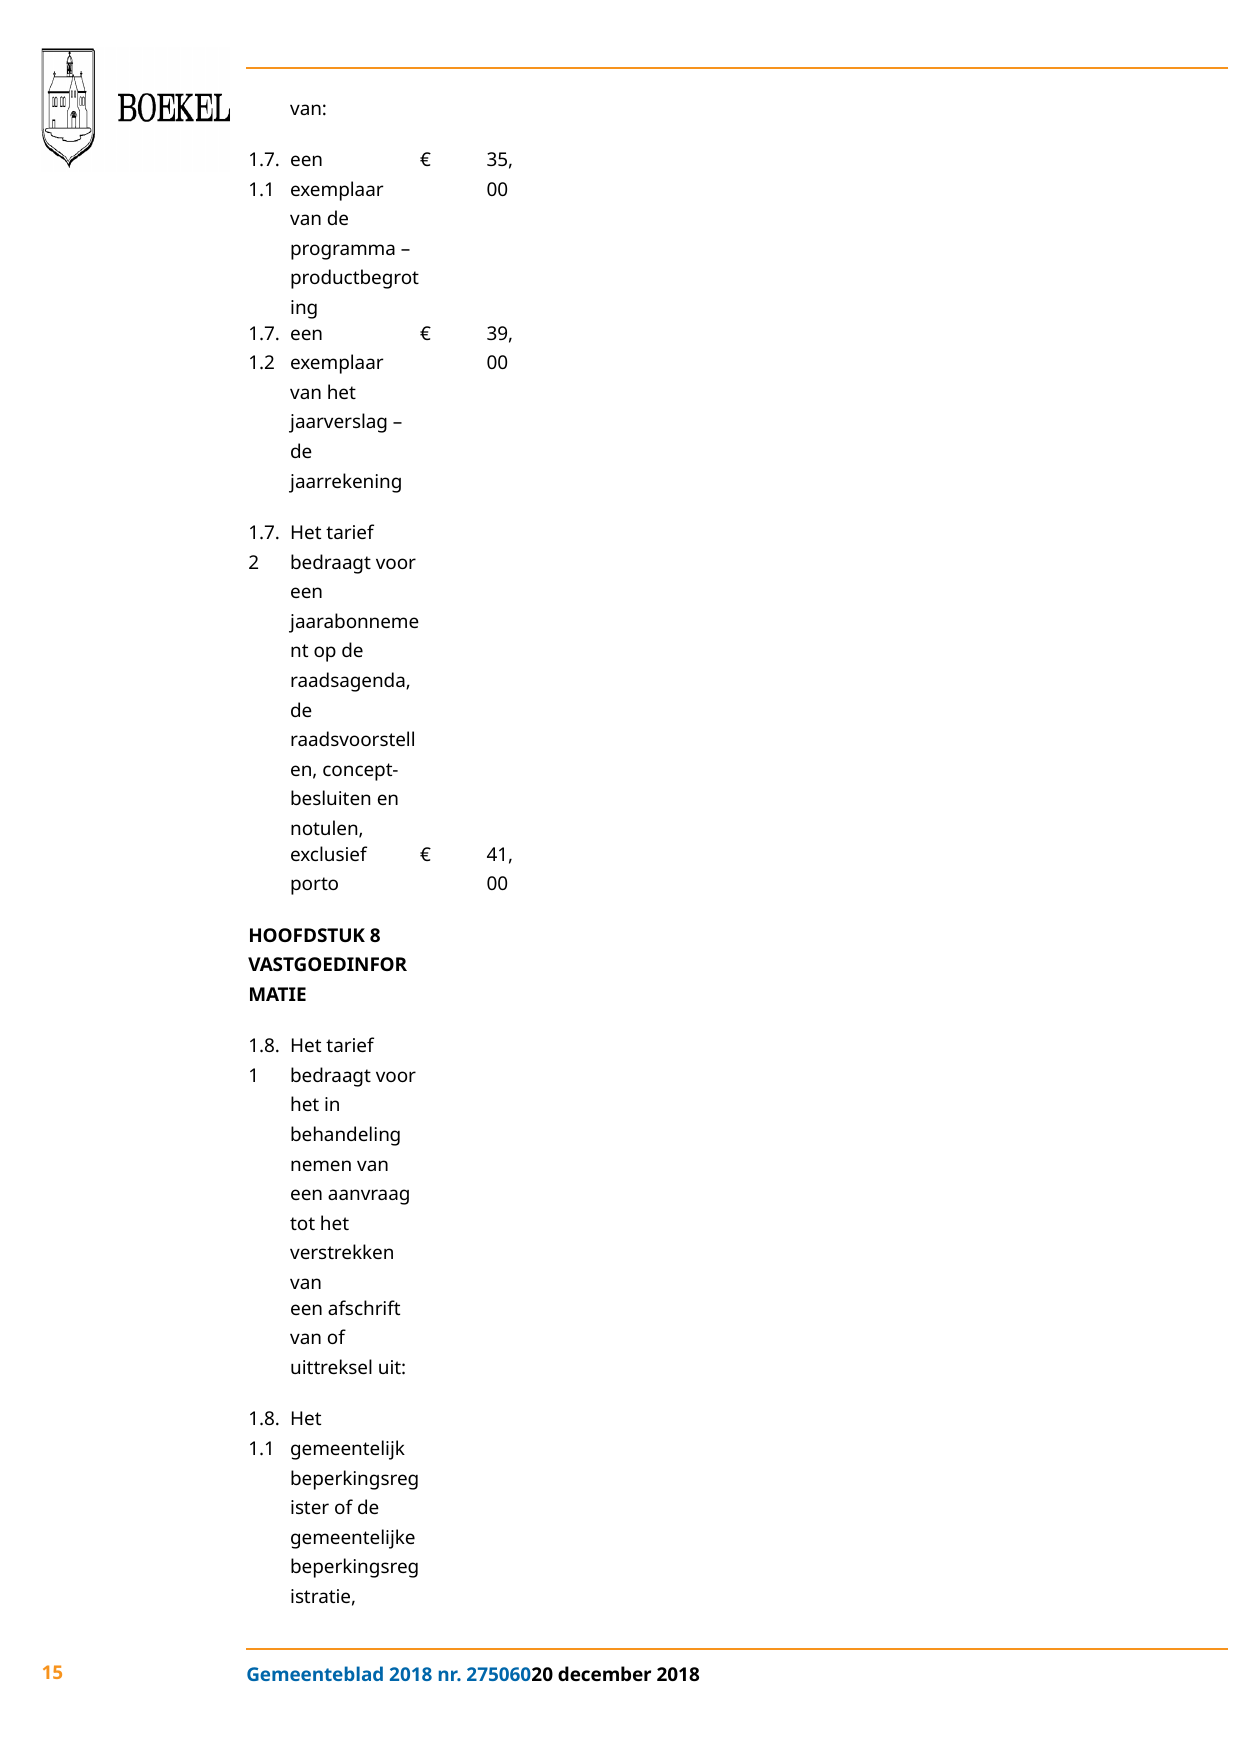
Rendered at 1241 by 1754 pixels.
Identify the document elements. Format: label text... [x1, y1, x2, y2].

table_cell [248, 494, 290, 519]
table_cell [453, 1406, 486, 1609]
picture [41, 47, 231, 172]
table_cell [290, 1007, 420, 1032]
table_cell [248, 896, 290, 922]
table_cell een afschrift van of uittreksel uit: [290, 1295, 420, 1380]
table_cell [453, 494, 486, 519]
table_cell 41,00 [486, 841, 520, 896]
table_cell [453, 841, 486, 896]
table_cell exclusief porto [290, 841, 420, 896]
table_cell [420, 922, 453, 1007]
table_cell [420, 1380, 453, 1406]
table_cell [420, 519, 453, 841]
table_cell [248, 95, 290, 121]
table_cell [486, 519, 520, 841]
table_cell [486, 95, 520, 121]
table_cell [420, 1295, 453, 1380]
table_cell [453, 1007, 486, 1032]
table_cell [453, 95, 486, 121]
table_cell een exemplaar van de programma – productbegroting [290, 146, 420, 320]
table_cell [420, 1007, 453, 1032]
table_cell 1.7.2 [248, 519, 290, 841]
table_cell [486, 494, 520, 519]
table_cell 1.7.1.1 [248, 146, 290, 320]
table_cell [290, 494, 420, 519]
table_cell 35,00 [486, 146, 520, 320]
table_cell 1.7.1.2 [248, 320, 290, 493]
table_cell [453, 1295, 486, 1380]
table_cell [486, 896, 520, 922]
table_cell 1.8.1.1 [248, 1406, 290, 1609]
table_cell [453, 1033, 486, 1295]
table_cell [453, 896, 486, 922]
table_cell [248, 1380, 290, 1406]
table_cell [420, 896, 453, 922]
table_cell Het tarief bedraagt voor een jaarabonnement op de raadsagenda, de raadsvoorstellen, concept-besluiten en notulen, [290, 519, 420, 841]
table_cell [453, 922, 486, 1007]
table_cell [290, 896, 420, 922]
table_cell 1.8.1 [248, 1033, 290, 1295]
table_cell [420, 95, 453, 121]
table_cell [420, 1033, 453, 1295]
table_cell [248, 121, 290, 146]
table_cell € [420, 146, 453, 320]
table_cell HOOFDSTUK 8 VASTGOEDINFORMATIE [248, 922, 420, 1007]
table_cell [453, 1380, 486, 1406]
table_cell [486, 1380, 520, 1406]
table_cell [420, 1406, 453, 1609]
table_cell [420, 121, 453, 146]
table_cell van: [290, 95, 420, 121]
table_cell [486, 121, 520, 146]
table_cell [486, 1406, 520, 1609]
table_cell [453, 121, 486, 146]
table_cell Het tarief bedraagt voor het in behandeling nemen van een aanvraag tot het verstrekken van [290, 1033, 420, 1295]
table_cell [453, 146, 486, 320]
table_cell € [420, 320, 453, 493]
table_cell [248, 841, 290, 896]
table_cell [248, 1295, 290, 1380]
table_cell [248, 1007, 290, 1032]
table_cell [486, 1033, 520, 1295]
table_cell [486, 1295, 520, 1380]
table_cell [486, 1007, 520, 1032]
table_cell [486, 922, 520, 1007]
table_cell [290, 1380, 420, 1406]
table_cell [453, 519, 486, 841]
table_cell € [420, 841, 453, 896]
table_cell Het gemeentelijk beperkingsregister of de gemeentelijke beperkingsregistratie, [290, 1406, 420, 1609]
table_cell 39,00 [486, 320, 520, 493]
table_cell een exemplaar van het jaarverslag – de jaarrekening [290, 320, 420, 493]
table_cell [290, 121, 420, 146]
table_cell [420, 494, 453, 519]
table_cell [453, 320, 486, 493]
